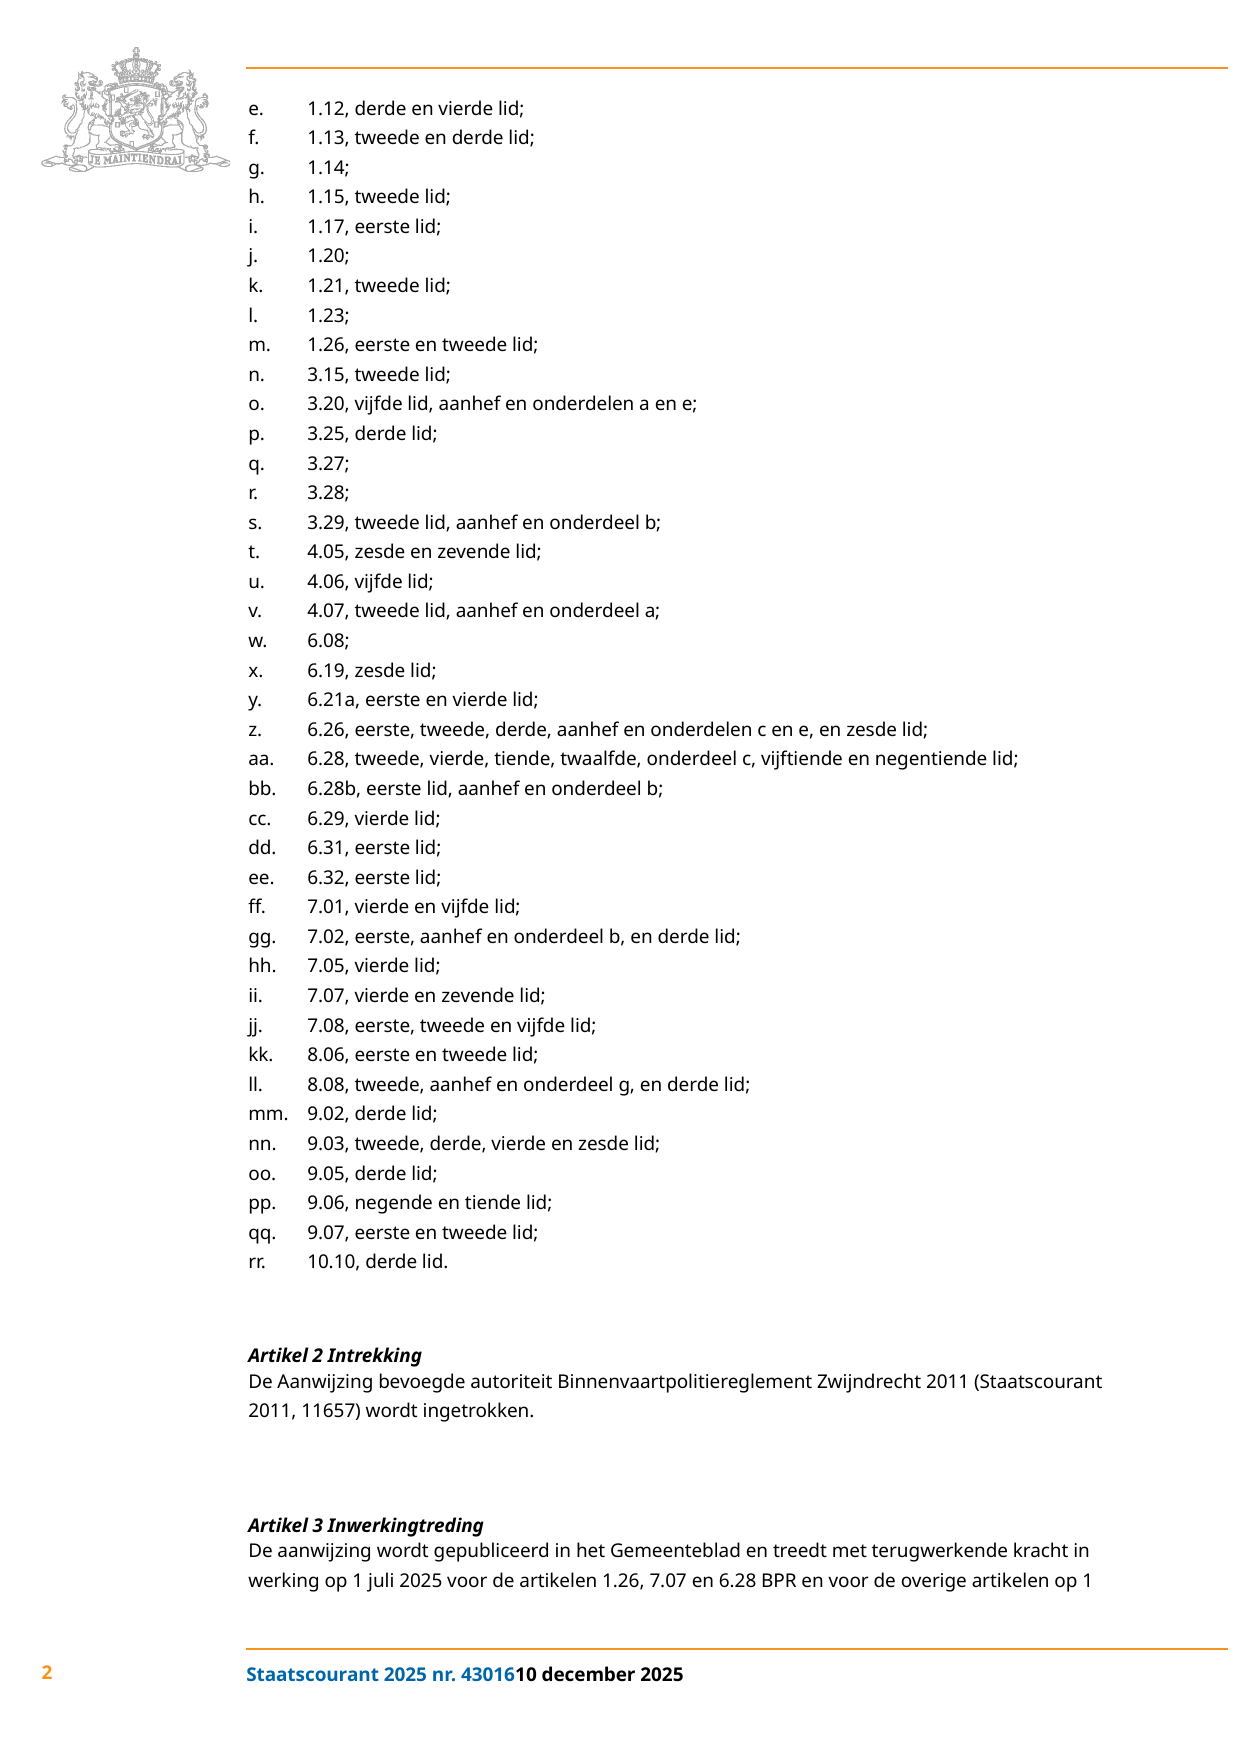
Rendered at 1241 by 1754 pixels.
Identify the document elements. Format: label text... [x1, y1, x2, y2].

list 6.28, tweede, vierde, tiende, twaalfde, onderdeel c, vijftiende en negentiende lid; [248, 746, 1152, 771]
list 8.08, tweede, aanhef en onderdeel g, en derde lid; [248, 1071, 1152, 1097]
list 1.23; [248, 302, 1152, 328]
text Artikel 2 Intrekking [248, 1342, 1152, 1368]
list 1.12, derde en vierde lid; [248, 95, 1152, 121]
list 6.08; [248, 627, 1152, 653]
list 3.29, tweede lid, aanhef en onderdeel b; [248, 509, 1152, 535]
list 7.01, vierde en vijfde lid; [248, 893, 1152, 919]
list 3.27; [248, 450, 1152, 476]
list 1.13, tweede en derde lid; [248, 124, 1152, 150]
text De aanwijzing wordt gepubliceerd in het Gemeenteblad en treedt met terugwerkende kracht in werking op 1 juli 2025 voor de artikelen 1.26, 7.07 en 6.28 BPR en voor de overige artikelen op 1 [248, 1537, 1152, 1593]
list 6.32, eerste lid; [248, 864, 1152, 890]
list 9.07, eerste en tweede lid; [248, 1219, 1152, 1245]
list 6.21a, eerste en vierde lid; [248, 686, 1152, 712]
list 6.31, eerste lid; [248, 834, 1152, 860]
list 1.14; [248, 154, 1152, 180]
picture [41, 47, 231, 172]
list 7.02, eerste, aanhef en onderdeel b, en derde lid; [248, 923, 1152, 949]
list 6.28b, eerste lid, aanhef en onderdeel b; [248, 775, 1152, 801]
list 6.19, zesde lid; [248, 657, 1152, 683]
list 3.20, vijfde lid, aanhef en onderdelen a en e; [248, 391, 1152, 416]
list 7.08, eerste, tweede en vijfde lid; [248, 1012, 1152, 1038]
list 3.15, tweede lid; [248, 361, 1152, 387]
list 10.10, derde lid. [248, 1248, 1152, 1274]
list 3.25, derde lid; [248, 420, 1152, 446]
text De Aanwijzing bevoegde autoriteit Binnenvaartpolitiereglement Zwijndrecht 2011 (Staatscourant 2011, 11657) wordt ingetrokken. [248, 1368, 1152, 1423]
list 1.20; [248, 243, 1152, 268]
list 7.05, vierde lid; [248, 953, 1152, 978]
list 4.05, zesde en zevende lid; [248, 538, 1152, 564]
text Artikel 3 Inwerkingtreding [248, 1512, 1152, 1537]
list 9.06, negende en tiende lid; [248, 1189, 1152, 1215]
list 4.06, vijfde lid; [248, 568, 1152, 594]
list 8.06, eerste en tweede lid; [248, 1041, 1152, 1067]
list 7.07, vierde en zevende lid; [248, 982, 1152, 1008]
list 1.15, tweede lid; [248, 183, 1152, 209]
list 9.02, derde lid; [248, 1101, 1152, 1126]
list 3.28; [248, 479, 1152, 505]
list 9.03, tweede, derde, vierde en zesde lid; [248, 1130, 1152, 1156]
list 6.26, eerste, tweede, derde, aanhef en onderdelen c en e, en zesde lid; [248, 716, 1152, 742]
list 1.26, eerste en tweede lid; [248, 331, 1152, 357]
list 6.29, vierde lid; [248, 805, 1152, 831]
list 9.05, derde lid; [248, 1160, 1152, 1186]
list 1.21, tweede lid; [248, 272, 1152, 298]
list 1.17, eerste lid; [248, 213, 1152, 239]
list 4.07, tweede lid, aanhef en onderdeel a; [248, 598, 1152, 623]
